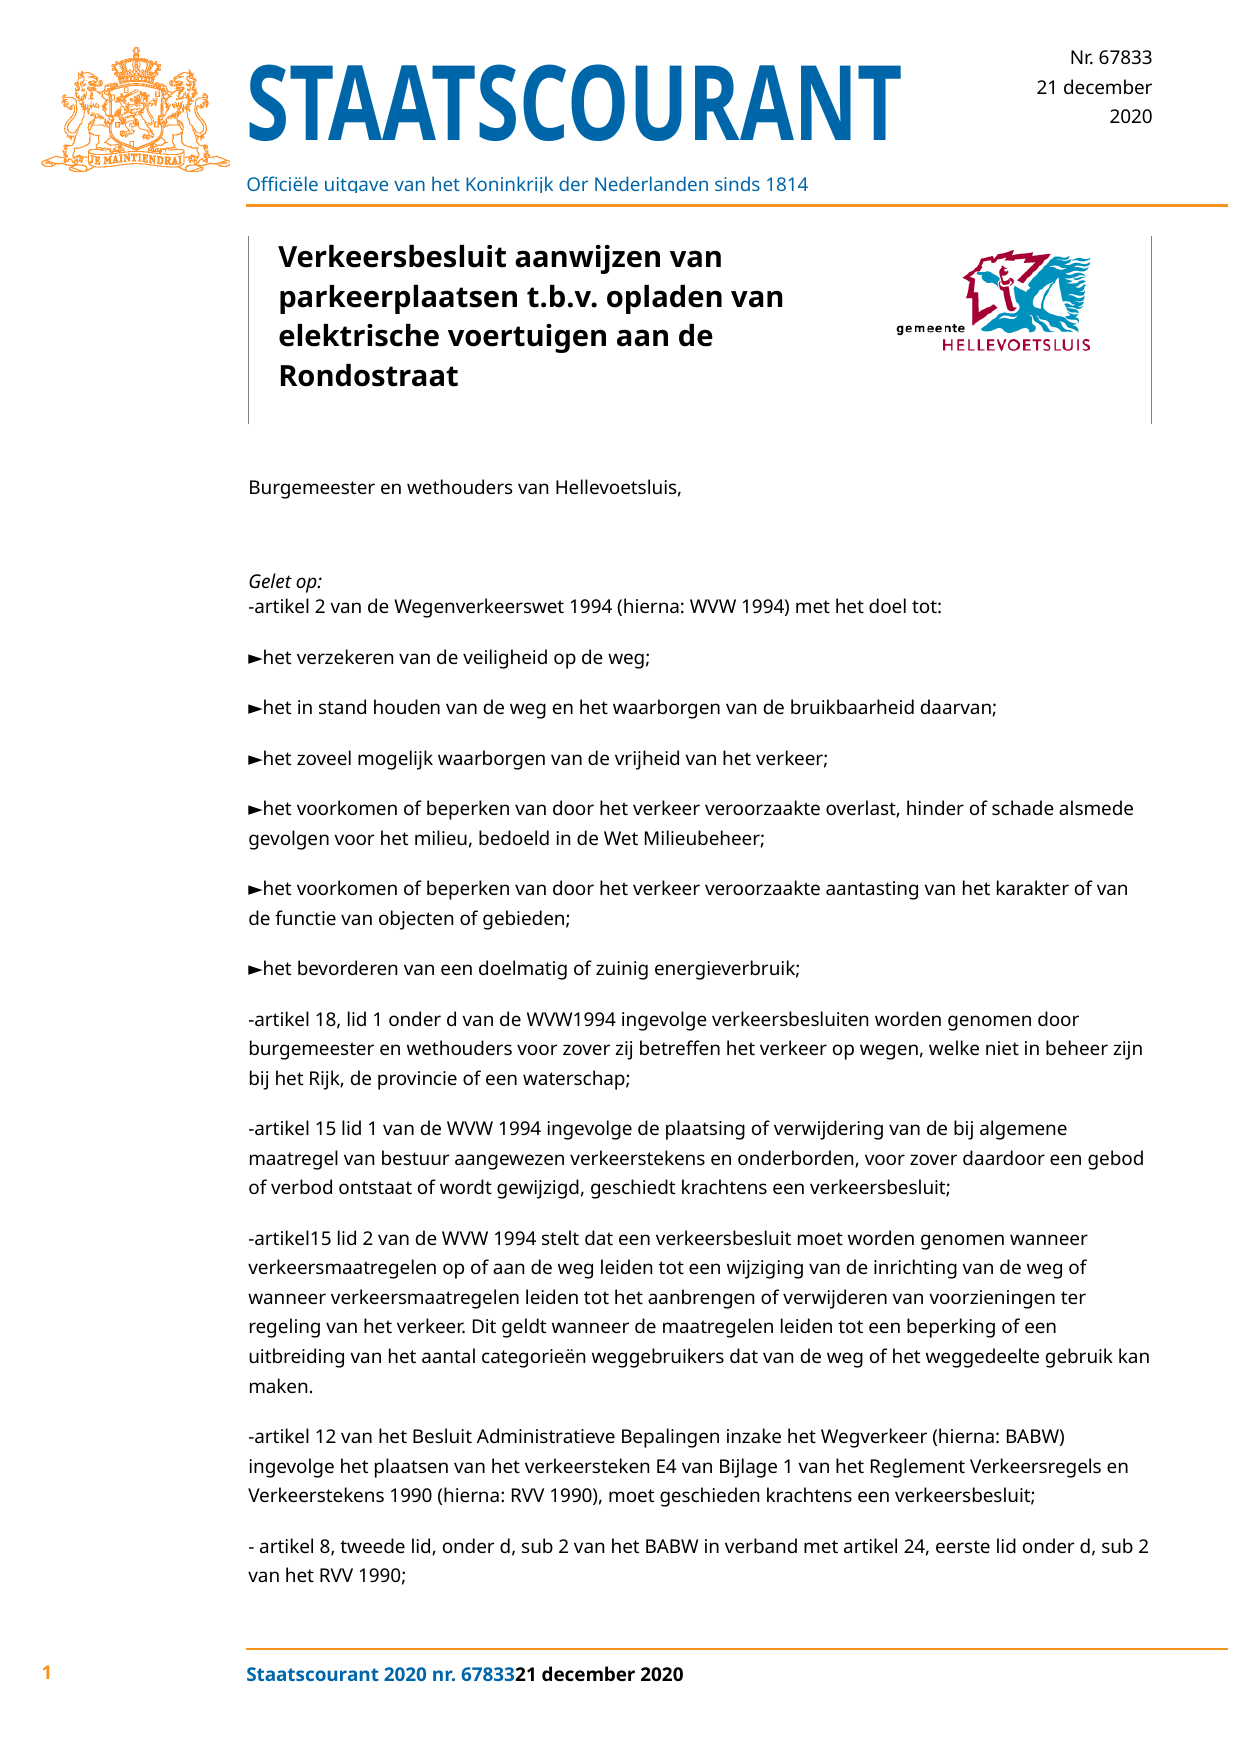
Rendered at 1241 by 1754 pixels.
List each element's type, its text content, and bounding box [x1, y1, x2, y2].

text -artikel 18, lid 1 onder d van de WVW1994 ingevolge verkeersbesluiten worden genomen door burgemeester en wethouders voor zover zij betreffen het verkeer op wegen, welke niet in beheer zijn bij het Rijk, de provincie of een waterschap; [248, 1006, 1152, 1091]
table_header [850, 236, 1151, 424]
text -artikel 15 lid 1 van de WVW 1994 ingevolge de plaatsing of verwijdering van de bij algemene maatregel van bestuur aangewezen verkeerstekens en onderborden, voor zover daardoor een gebod of verbod ontstaat of wordt gewijzigd, geschiedt krachtens een verkeersbesluit; [248, 1115, 1152, 1200]
text ►het in stand houden van de weg en het waarborgen van de bruikbaarheid daarvan; [248, 694, 1152, 720]
picture [882, 236, 1119, 374]
picture [41, 47, 231, 172]
text ►het bevorderen van een doelmatig of zuinig energieverbruik; [248, 955, 1152, 981]
text ►het verzekeren van de veiligheid op de weg; [248, 644, 1152, 670]
text - artikel 8, tweede lid, onder d, sub 2 van het BABW in verband met artikel 24, eerste lid onder d, sub 2 van het RVV 1990; [248, 1533, 1152, 1588]
table_header Verkeersbesluit aanwijzen van parkeerplaatsen t.b.v. opladen van elektrische voertuigen aan de Rondostraat [249, 236, 850, 424]
text -artikel 12 van het Besluit Administratieve Bepalingen inzake het Wegverkeer (hierna: BABW) ingevolge het plaatsen van het verkeersteken E4 van Bijlage 1 van het Reglement Verkeersregels en Verkeerstekens 1990 (hierna: RVV 1990), moet geschieden krachtens een verkeersbesluit; [248, 1423, 1152, 1508]
text ►het voorkomen of beperken van door het verkeer veroorzaakte overlast, hinder of schade alsmede gevolgen voor het milieu, bedoeld in de Wet Milieubeheer; [248, 795, 1152, 851]
text Gelet op: [248, 568, 1152, 594]
text ►het zoveel mogelijk waarborgen van de vrijheid van het verkeer; [248, 745, 1152, 771]
text ►het voorkomen of beperken van door het verkeer veroorzaakte aantasting van het karakter of van de functie van objecten of gebieden; [248, 875, 1152, 931]
text -artikel 2 van de Wegenverkeerswet 1994 (hierna: WVW 1994) met het doel tot: [248, 594, 1152, 619]
text -artikel15 lid 2 van de WVW 1994 stelt dat een verkeersbesluit moet worden genomen wanneer verkeersmaatregelen op of aan de weg leiden tot een wijziging van de inrichting van de weg of wanneer verkeersmaatregelen leiden tot het aanbrengen of verwijderen van voorzieningen ter regeling van het verkeer. Dit geldt wanneer de maatregelen leiden tot een beperking of een uitbreiding van het aantal categorieën weggebruikers dat van de weg of het weggedeelte gebruik kan maken. [248, 1225, 1152, 1398]
text Burgemeester en wethouders van Hellevoetsluis, [248, 474, 1152, 500]
